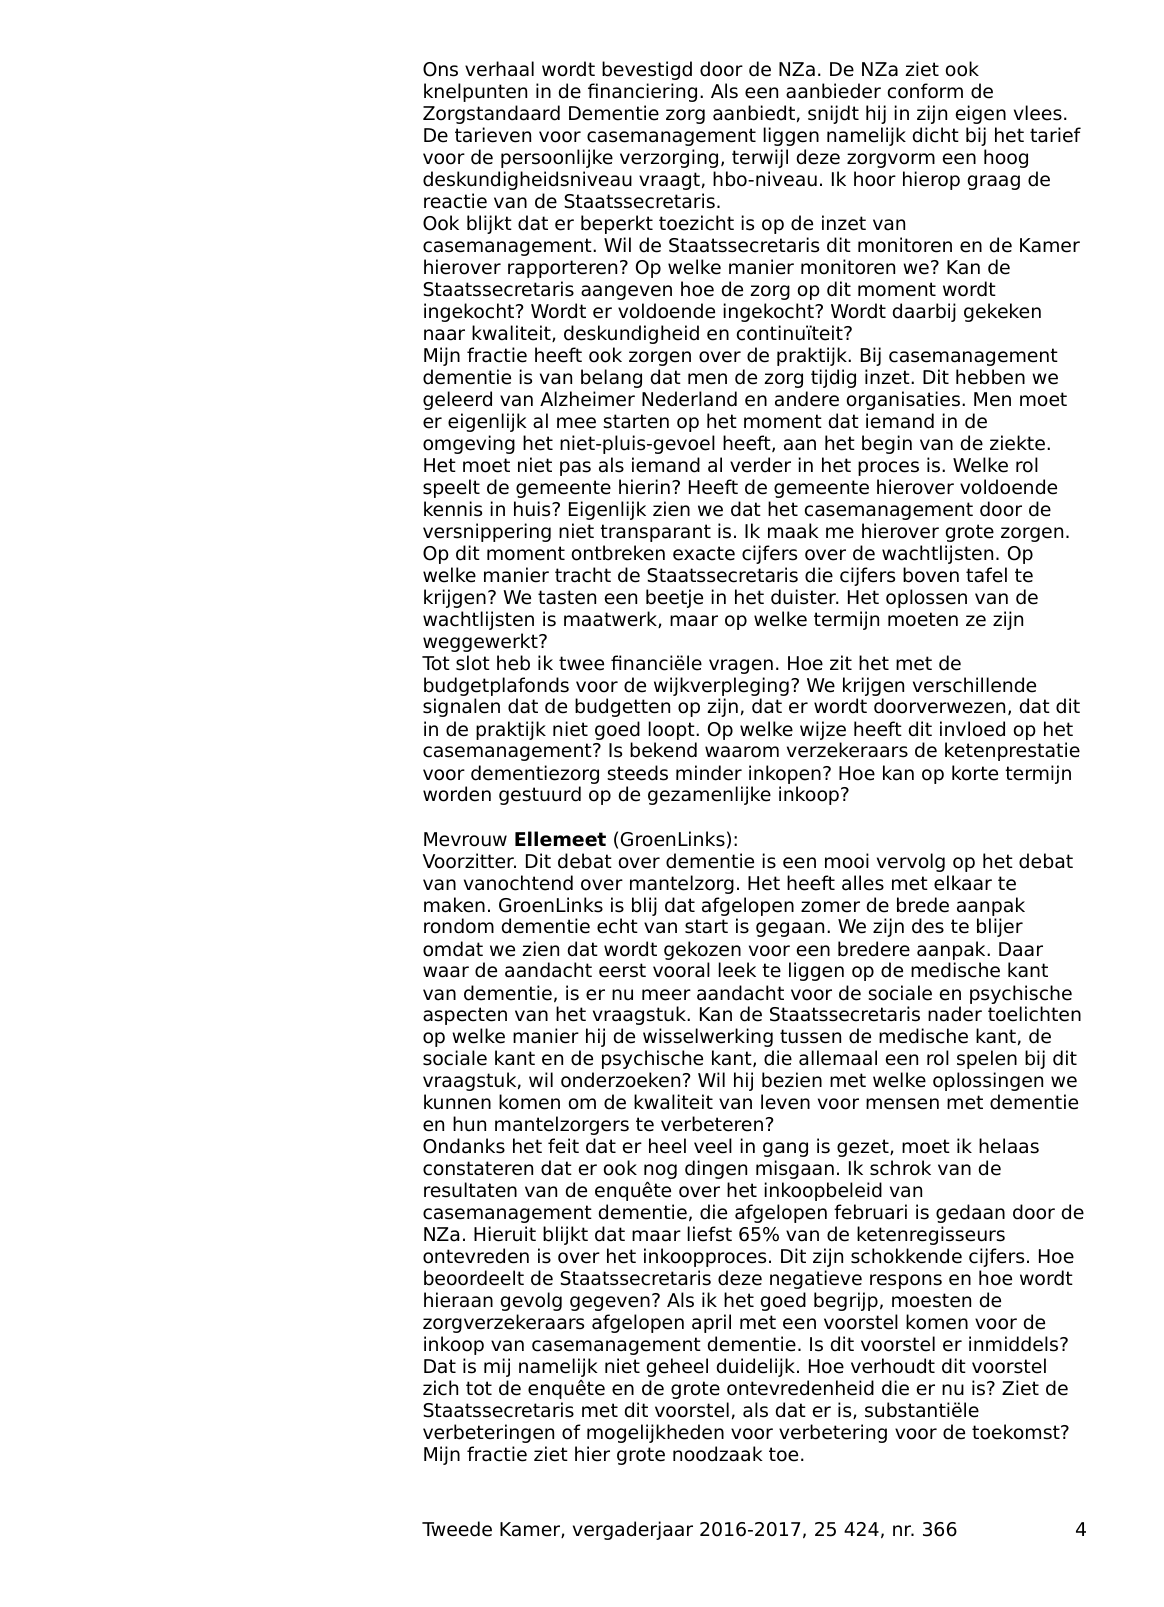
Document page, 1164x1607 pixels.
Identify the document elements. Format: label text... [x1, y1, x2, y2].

text Mijn fractie heeft ook zorgen over de praktijk. Bij casemanagement dementie is van belang dat men de zorg tijdig inzet. Dit hebben we geleerd van Alzheimer Nederland en andere organisaties. Men moet er eigenlijk al mee starten op het moment dat iemand in de omgeving het niet-pluis-gevoel heeft, aan het begin van de ziekte. Het moet niet pas als iemand al verder in het proces is. Welke rol speelt de gemeente hierin? Heeft de gemeente hierover voldoende kennis in huis? Eigenlijk zien we dat het casemanagement door de versnippering niet transparant is. Ik maak me hierover grote zorgen. [422, 345, 1087, 543]
text Tot slot heb ik twee financiële vragen. Hoe zit het met de budgetplafonds voor de wijkverpleging? We krijgen verschillende signalen dat de budgetten op zijn, dat er wordt doorverwezen, dat dit in de praktijk niet goed loopt. Op welke wijze heeft dit invloed op het casemanagement? Is bekend waarom verzekeraars de ketenprestatie voor dementiezorg steeds minder inkopen? Hoe kan op korte termijn worden gestuurd op de gezamenlijke inkoop? [422, 652, 1087, 806]
text Op dit moment ontbreken exacte cijfers over de wachtlijsten. Op welke manier tracht de Staatssecretaris die cijfers boven tafel te krijgen? We tasten een beetje in het duister. Het oplossen van de wachtlijsten is maatwerk, maar op welke termijn moeten ze zijn weggewerkt? [422, 543, 1087, 652]
text Mevrouw Ellemeet (GroenLinks): [422, 828, 1087, 851]
text Voorzitter. Dit debat over dementie is een mooi vervolg op het debat van vanochtend over mantelzorg. Het heeft alles met elkaar te maken. GroenLinks is blij dat afgelopen zomer de brede aanpak rondom dementie echt van start is gegaan. We zijn des te blijer omdat we zien dat wordt gekozen voor een bredere aanpak. Daar waar de aandacht eerst vooral leek te liggen op de medische kant van dementie, is er nu meer aandacht voor de sociale en psychische aspecten van het vraagstuk. Kan de Staatssecretaris nader toelichten op welke manier hij de wisselwerking tussen de medische kant, de sociale kant en de psychische kant, die allemaal een rol spelen bij dit vraagstuk, wil onderzoeken? Wil hij bezien met welke oplossingen we kunnen komen om de kwaliteit van leven voor mensen met dementie en hun mantelzorgers te verbeteren? [422, 851, 1087, 1136]
text Ons verhaal wordt bevestigd door de NZa. De NZa ziet ook knelpunten in de financiering. Als een aanbieder conform de Zorgstandaard Dementie zorg aanbiedt, snijdt hij in zijn eigen vlees. De tarieven voor casemanagement liggen namelijk dicht bij het tarief voor de persoonlijke verzorging, terwijl deze zorgvorm een hoog deskundigheidsniveau vraagt, hbo-niveau. Ik hoor hierop graag de reactie van de Staatssecretaris. [422, 59, 1087, 213]
text Ook blijkt dat er beperkt toezicht is op de inzet van casemanagement. Wil de Staatssecretaris dit monitoren en de Kamer hierover rapporteren? Op welke manier monitoren we? Kan de Staatssecretaris aangeven hoe de zorg op dit moment wordt ingekocht? Wordt er voldoende ingekocht? Wordt daarbij gekeken naar kwaliteit, deskundigheid en continuïteit? [422, 213, 1087, 345]
text Ondanks het feit dat er heel veel in gang is gezet, moet ik helaas constateren dat er ook nog dingen misgaan. Ik schrok van de resultaten van de enquête over het inkoopbeleid van casemanagement dementie, die afgelopen februari is gedaan door de NZa. Hieruit blijkt dat maar liefst 65% van de ketenregisseurs ontevreden is over het inkoopproces. Dit zijn schokkende cijfers. Hoe beoordeelt de Staatssecretaris deze negatieve respons en hoe wordt hieraan gevolg gegeven? Als ik het goed begrijp, moesten de zorgverzekeraars afgelopen april met een voorstel komen voor de inkoop van casemanagement dementie. Is dit voorstel er inmiddels? Dat is mij namelijk niet geheel duidelijk. Hoe verhoudt dit voorstel zich tot de enquête en de grote ontevredenheid die er nu is? Ziet de Staatssecretaris met dit voorstel, als dat er is, substantiële verbeteringen of mogelijkheden voor verbetering voor de toekomst? Mijn fractie ziet hier grote noodzaak toe. [422, 1136, 1087, 1466]
